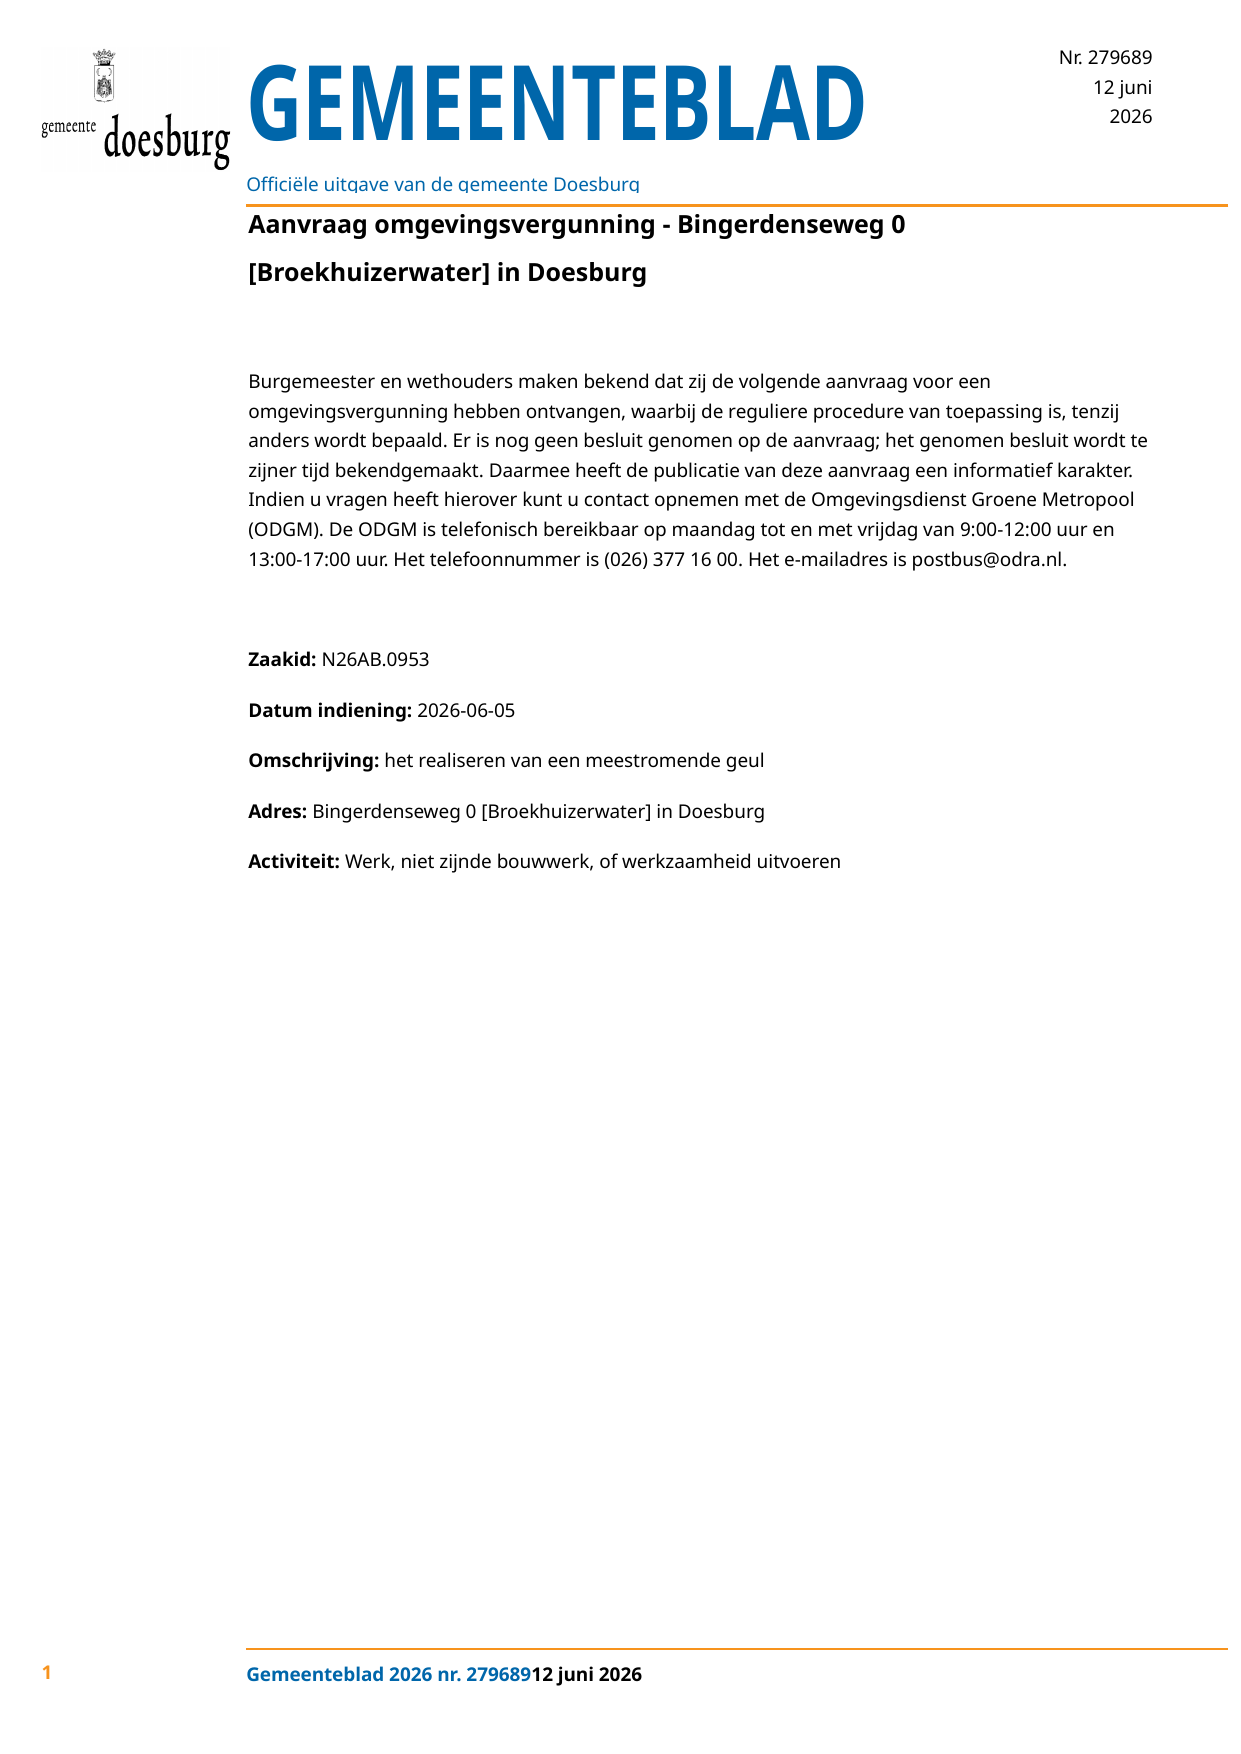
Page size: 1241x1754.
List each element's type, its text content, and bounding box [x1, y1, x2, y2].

text Aanvraag omgevingsvergunning - Bingerdenseweg 0 [Broekhuizerwater] in Doesburg [248, 207, 1152, 288]
text Activiteit: Werk, niet zijnde bouwwerk, of werkzaamheid uitvoeren [248, 848, 1152, 874]
text Omschrijving: het realiseren van een meestromende geul [248, 747, 1152, 773]
text Zaakid: N26AB.0953 [248, 647, 1152, 672]
text Adres: Bingerdenseweg 0 [Broekhuizerwater] in Doesburg [248, 798, 1152, 824]
text Datum indiening: 2026-06-05 [248, 697, 1152, 723]
text Burgemeester en wethouders maken bekend dat zij de volgende aanvraag voor een omgevingsvergunning hebben ontvangen, waarbij de reguliere procedure van toepassing is, tenzij anders wordt bepaald. Er is nog geen besluit genomen op de aanvraag; het genomen besluit wordt te zijner tijd bekendgemaakt. Daarmee heeft de publicatie van deze aanvraag een informatief karakter. Indien u vragen heeft hierover kunt u contact opnemen met de Omgevingsdienst Groene Metropool (ODGM). De ODGM is telefonisch bereikbaar op maandag tot en met vrijdag van 9:00-12:00 uur en 13:00-17:00 uur. Het telefoonnummer is (026) 377 16 00. Het e-mailadres is postbus@odra.nl. [248, 368, 1152, 572]
picture [41, 47, 231, 172]
